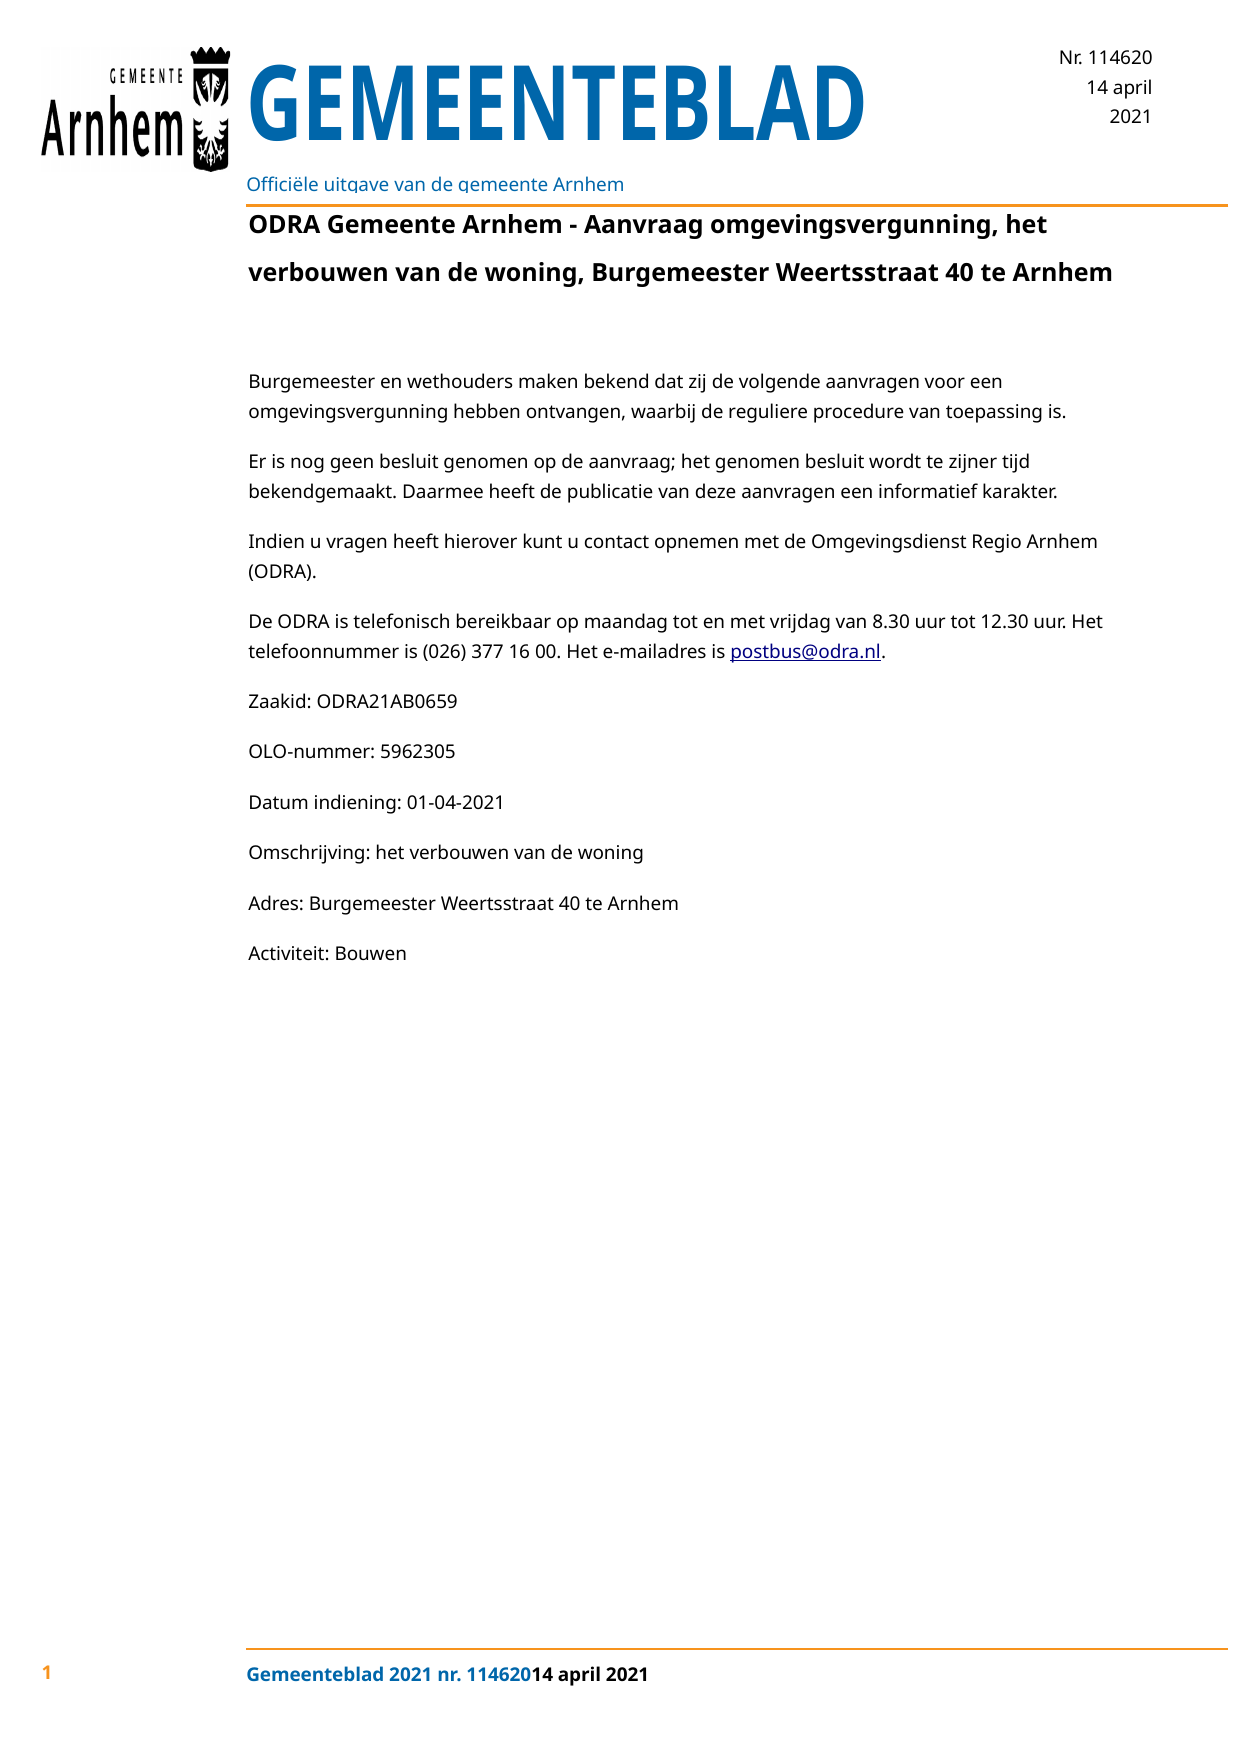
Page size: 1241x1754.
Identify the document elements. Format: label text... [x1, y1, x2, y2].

picture [41, 47, 231, 172]
text OLO-nummer: 5962305 [248, 739, 1152, 764]
text ODRA Gemeente Arnhem - Aanvraag omgevingsvergunning, het verbouwen van de woning, Burgemeester Weertsstraat 40 te Arnhem [248, 207, 1152, 288]
text De ODRA is telefonisch bereikbaar op maandag tot en met vrijdag van 8.30 uur tot 12.30 uur. Het telefoonnummer is (026) 377 16 00. Het e-mailadres is postbus@odra.nl. [248, 608, 1152, 664]
text Burgemeester en wethouders maken bekend dat zij de volgende aanvragen voor een omgevingsvergunning hebben ontvangen, waarbij de reguliere procedure van toepassing is. [248, 368, 1152, 424]
text Activiteit: Bouwen [248, 940, 1152, 966]
text Omschrijving: het verbouwen van de woning [248, 839, 1152, 865]
text Er is nog geen besluit genomen op de aanvraag; het genomen besluit wordt te zijner tijd bekendgemaakt. Daarmee heeft de publicatie van deze aanvragen een informatief karakter. [248, 448, 1152, 504]
text Zaakid: ODRA21AB0659 [248, 688, 1152, 714]
text Datum indiening: 01-04-2021 [248, 789, 1152, 815]
text Indien u vragen heeft hierover kunt u contact opnemen met de Omgevingsdienst Regio Arnhem (ODRA). [248, 528, 1152, 584]
text Adres: Burgemeester Weertsstraat 40 te Arnhem [248, 890, 1152, 916]
